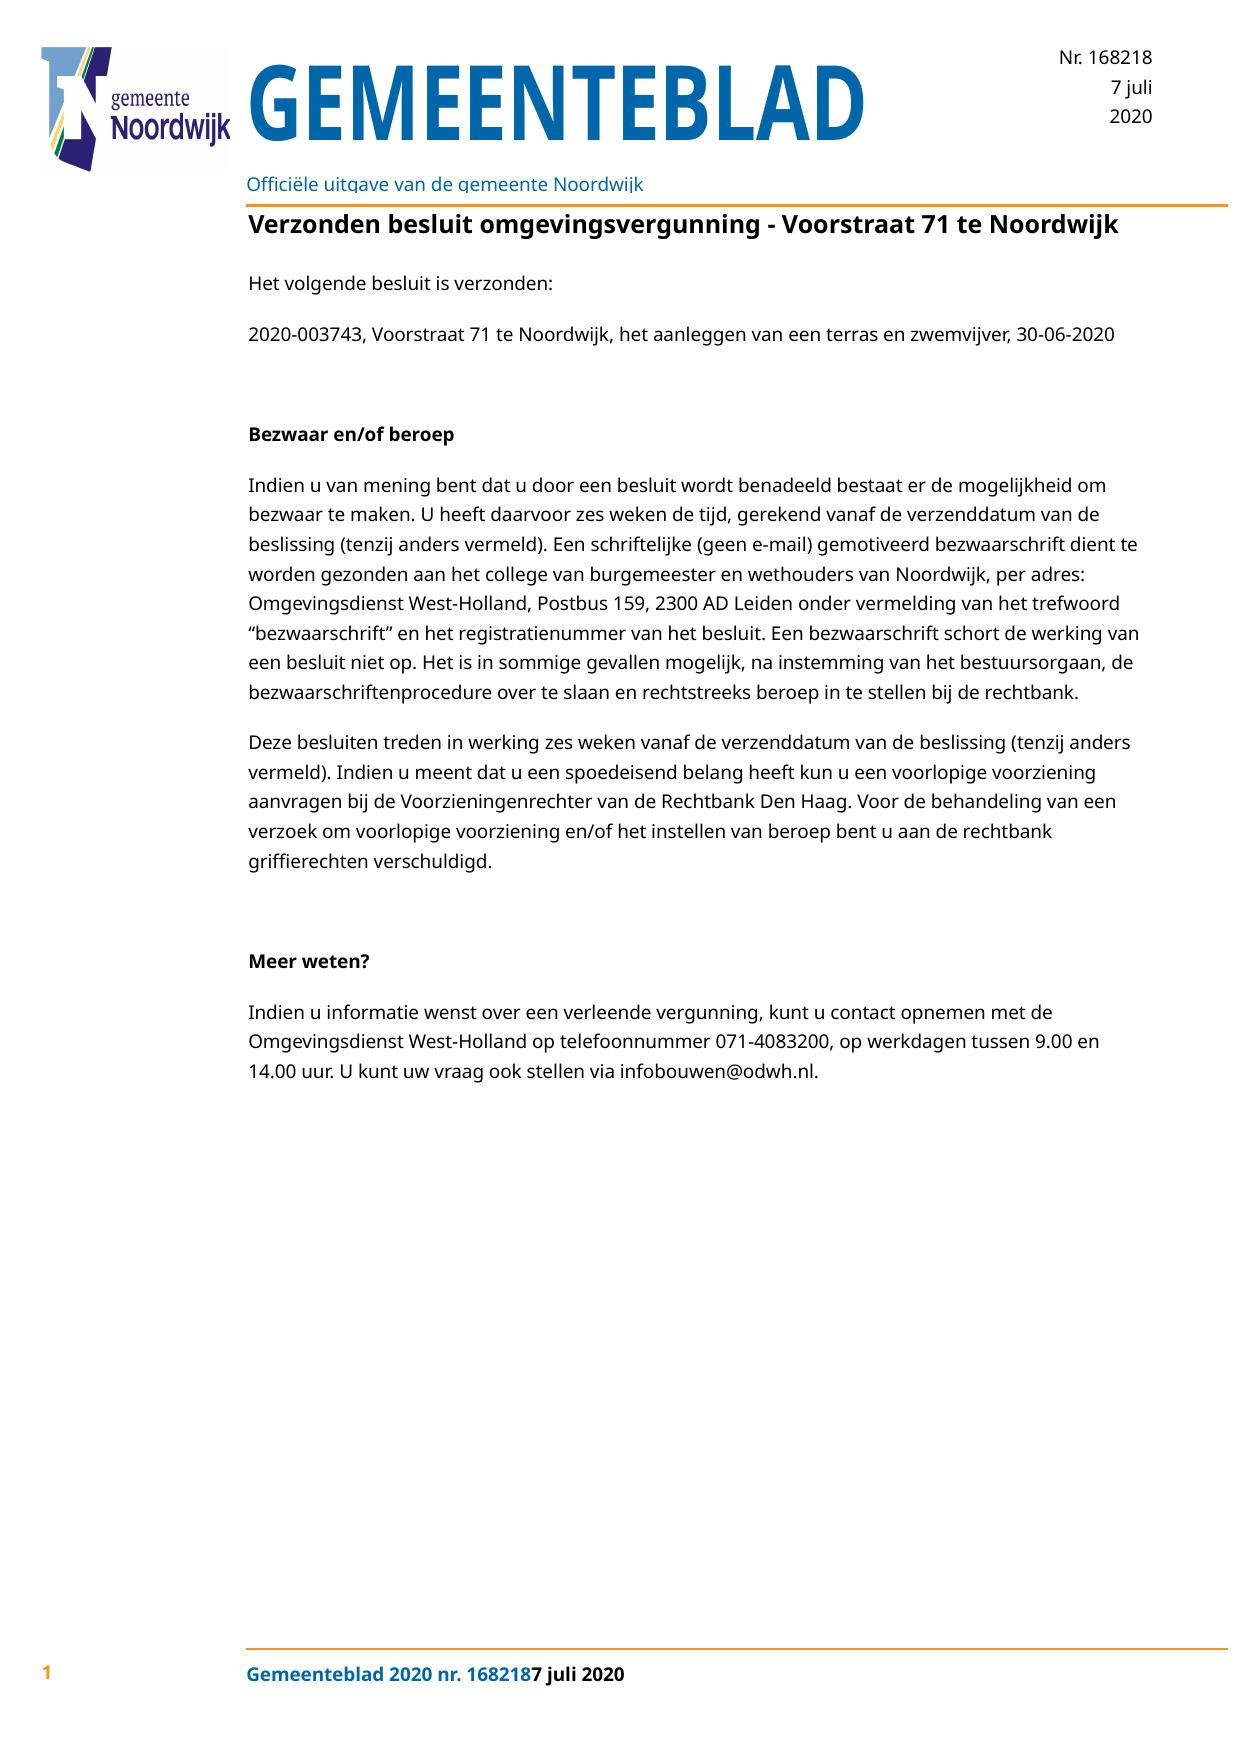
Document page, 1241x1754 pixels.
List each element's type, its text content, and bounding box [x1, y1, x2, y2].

text Indien u informatie wenst over een verleende vergunning, kunt u contact opnemen met de Omgevingsdienst West-Holland op telefoonnummer 071-4083200, op werkdagen tussen 9.00 en 14.00 uur. U kunt uw vraag ook stellen via infobouwen@odwh.nl. [248, 999, 1152, 1084]
text Deze besluiten treden in werking zes weken vanaf de verzenddatum van de beslissing (tenzij anders vermeld). Indien u meent dat u een spoedeisend belang heeft kun u een voorlopige voorziening aanvragen bij de Voorzieningenrechter van de Rechtbank Den Haag. Voor de behandeling van een verzoek om voorlopige voorziening en/of het instellen van beroep bent u aan de rechtbank griffierechten verschuldigd. [248, 729, 1152, 873]
picture [41, 47, 231, 172]
text Verzonden besluit omgevingsvergunning - Voorstraat 71 te Noordwijk [248, 207, 1152, 241]
text 2020-003743, Voorstraat 71 te Noordwijk, het aanleggen van een terras en zwemvijver, 30-06-2020 [248, 321, 1152, 346]
text Bezwaar en/of beroep [248, 422, 1152, 447]
text Het volgende besluit is verzonden: [248, 270, 1152, 296]
text Indien u van mening bent dat u door een besluit wordt benadeeld bestaat er de mogelijkheid om bezwaar te maken. U heeft daarvoor zes weken de tijd, gerekend vanaf de verzenddatum van de beslissing (tenzij anders vermeld). Een schriftelijke (geen e-mail) gemotiveerd bezwaarschrift dient te worden gezonden aan het college van burgemeester en wethouders van Noordwijk, per adres: Omgevingsdienst West-Holland, Postbus 159, 2300 AD Leiden onder vermelding van het trefwoord “bezwaarschrift” en het registratienummer van het besluit. Een bezwaarschrift schort de werking van een besluit niet op. Het is in sommige gevallen mogelijk, na instemming van het bestuursorgaan, de bezwaarschriftenprocedure over te slaan en rechtstreeks beroep in te stellen bij de rechtbank. [248, 472, 1152, 705]
text Meer weten? [248, 949, 1152, 974]
